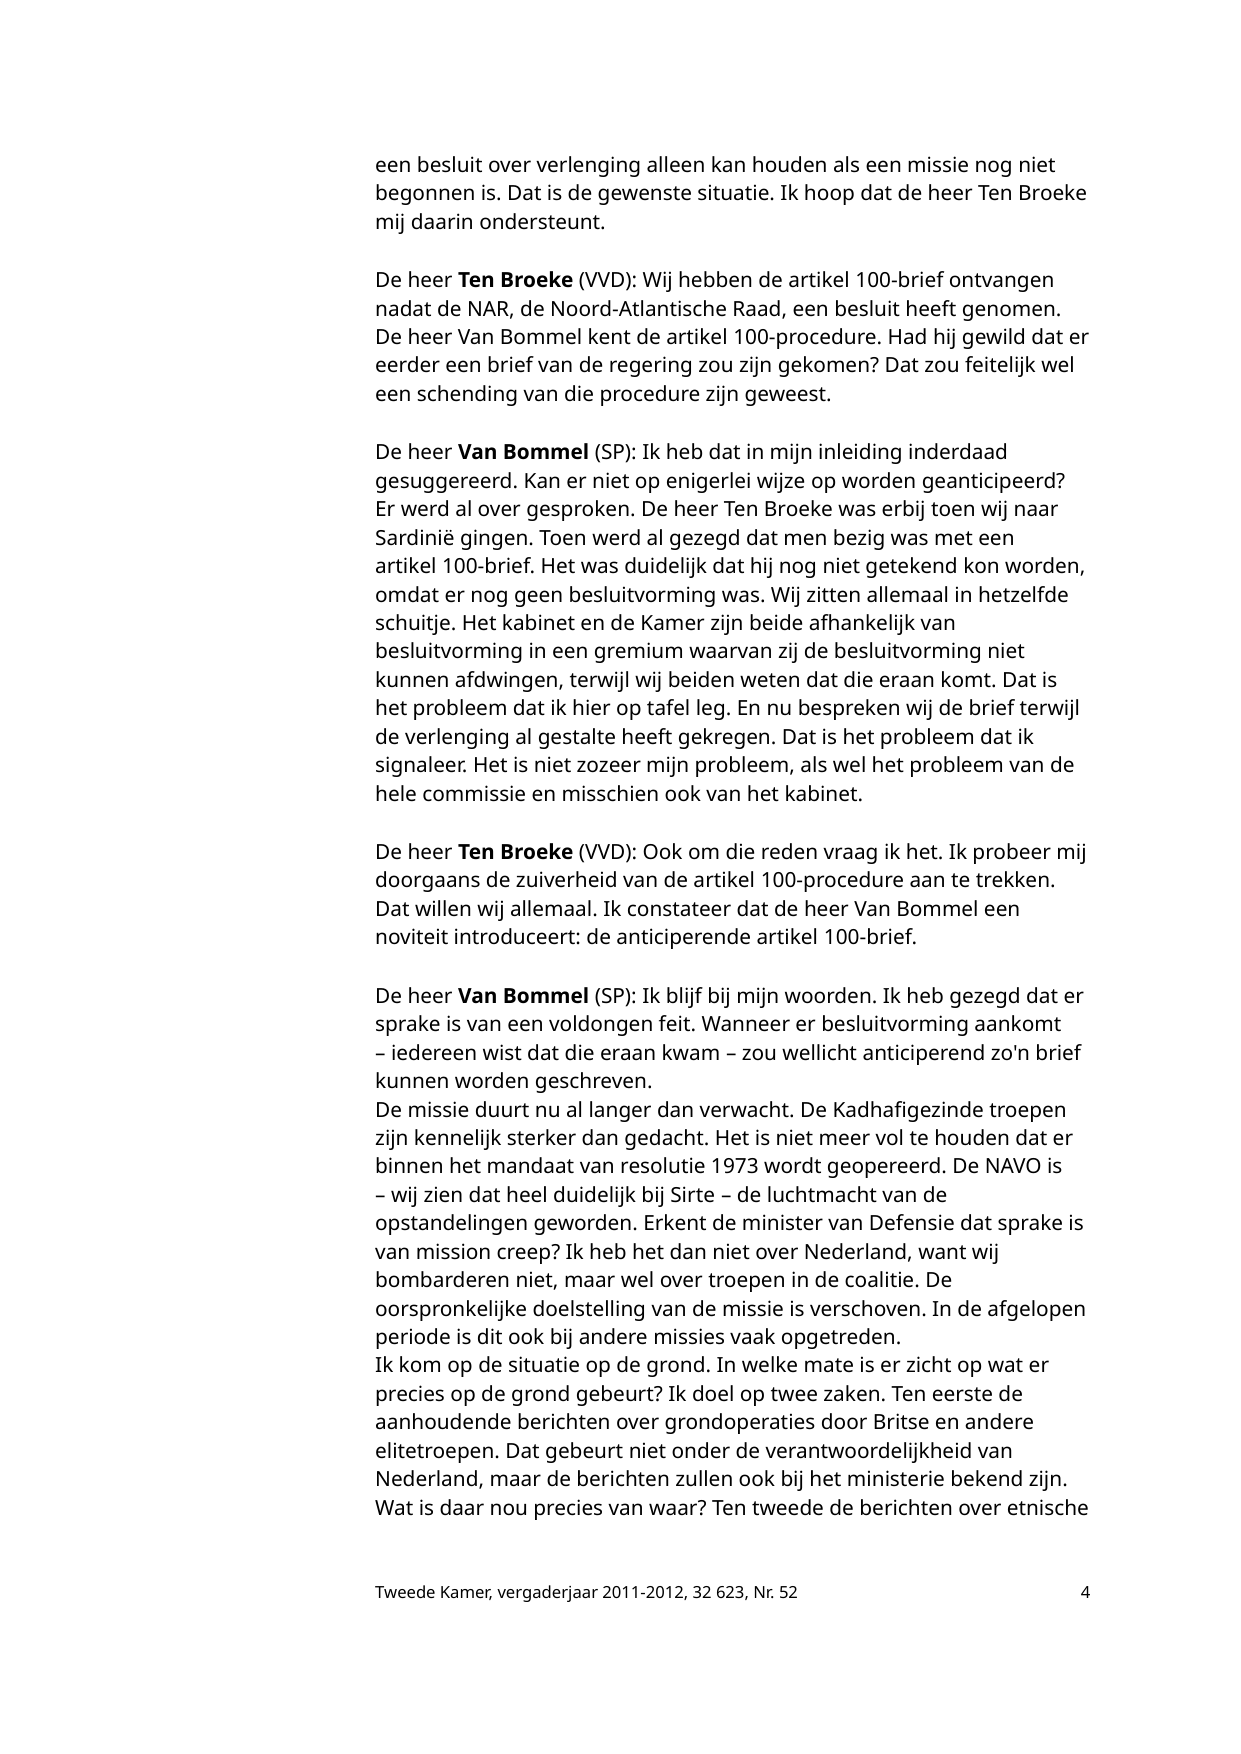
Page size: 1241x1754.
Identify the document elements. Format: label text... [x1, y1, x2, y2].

text De heer Van Bommel (SP): Ik heb dat in mijn inleiding inderdaad gesuggereerd. Kan er niet op enigerlei wijze op worden geanticipeerd? Er werd al over gesproken. De heer Ten Broeke was erbij toen wij naar Sardinië gingen. Toen werd al gezegd dat men bezig was met een artikel 100-brief. Het was duidelijk dat hij nog niet getekend kon worden, omdat er nog geen besluitvorming was. Wij zitten allemaal in hetzelfde schuitje. Het kabinet en de Kamer zijn beide afhankelijk van besluitvorming in een gremium waarvan zij de besluitvorming niet kunnen afdwingen, terwijl wij beiden weten dat die eraan komt. Dat is het probleem dat ik hier op tafel leg. En nu bespreken wij de brief terwijl de verlenging al gestalte heeft gekregen. Dat is het probleem dat ik signaleer. Het is niet zozeer mijn probleem, als wel het probleem van de hele commissie en misschien ook van het kabinet. [375, 437, 1090, 807]
text De heer Ten Broeke (VVD): Wij hebben de artikel 100-brief ontvangen nadat de NAR, de Noord-Atlantische Raad, een besluit heeft genomen. De heer Van Bommel kent de artikel 100-procedure. Had hij gewild dat er eerder een brief van de regering zou zijn gekomen? Dat zou feitelijk wel een schending van die procedure zijn geweest. [375, 265, 1090, 407]
text een besluit over verlenging alleen kan houden als een missie nog niet begonnen is. Dat is de gewenste situatie. Ik hoop dat de heer Ten Broeke mij daarin ondersteunt. [375, 150, 1090, 235]
text De heer Ten Broeke (VVD): Ook om die reden vraag ik het. Ik probeer mij doorgaans de zuiverheid van de artikel 100-procedure aan te trekken. Dat willen wij allemaal. Ik constateer dat de heer Van Bommel een noviteit introduceert: de anticiperende artikel 100-brief. [375, 837, 1090, 951]
text De missie duurt nu al langer dan verwacht. De Kadhafigezinde troepen zijn kennelijk sterker dan gedacht. Het is niet meer vol te houden dat er binnen het mandaat van resolutie 1973 wordt geopereerd. De NAVO is – wij zien dat heel duidelijk bij Sirte – de luchtmacht van de opstandelingen geworden. Erkent de minister van Defensie dat sprake is van mission creep? Ik heb het dan niet over Nederland, want wij bombarderen niet, maar wel over troepen in de coalitie. De oorspronkelijke doelstelling van de missie is verschoven. In de afgelopen periode is dit ook bij andere missies vaak opgetreden. [375, 1095, 1090, 1351]
text De heer Van Bommel (SP): Ik blijf bij mijn woorden. Ik heb gezegd dat er sprake is van een voldongen feit. Wanneer er besluitvorming aankomt – iedereen wist dat die eraan kwam – zou wellicht anticiperend zo'n brief kunnen worden geschreven. [375, 981, 1090, 1095]
text Ik kom op de situatie op de grond. In welke mate is er zicht op wat er precies op de grond gebeurt? Ik doel op twee zaken. Ten eerste de aanhoudende berichten over grondoperaties door Britse en andere elitetroepen. Dat gebeurt niet onder de verantwoordelijkheid van Nederland, maar de berichten zullen ook bij het ministerie bekend zijn. Wat is daar nou precies van waar? Ten tweede de berichten over etnische [375, 1351, 1090, 1521]
